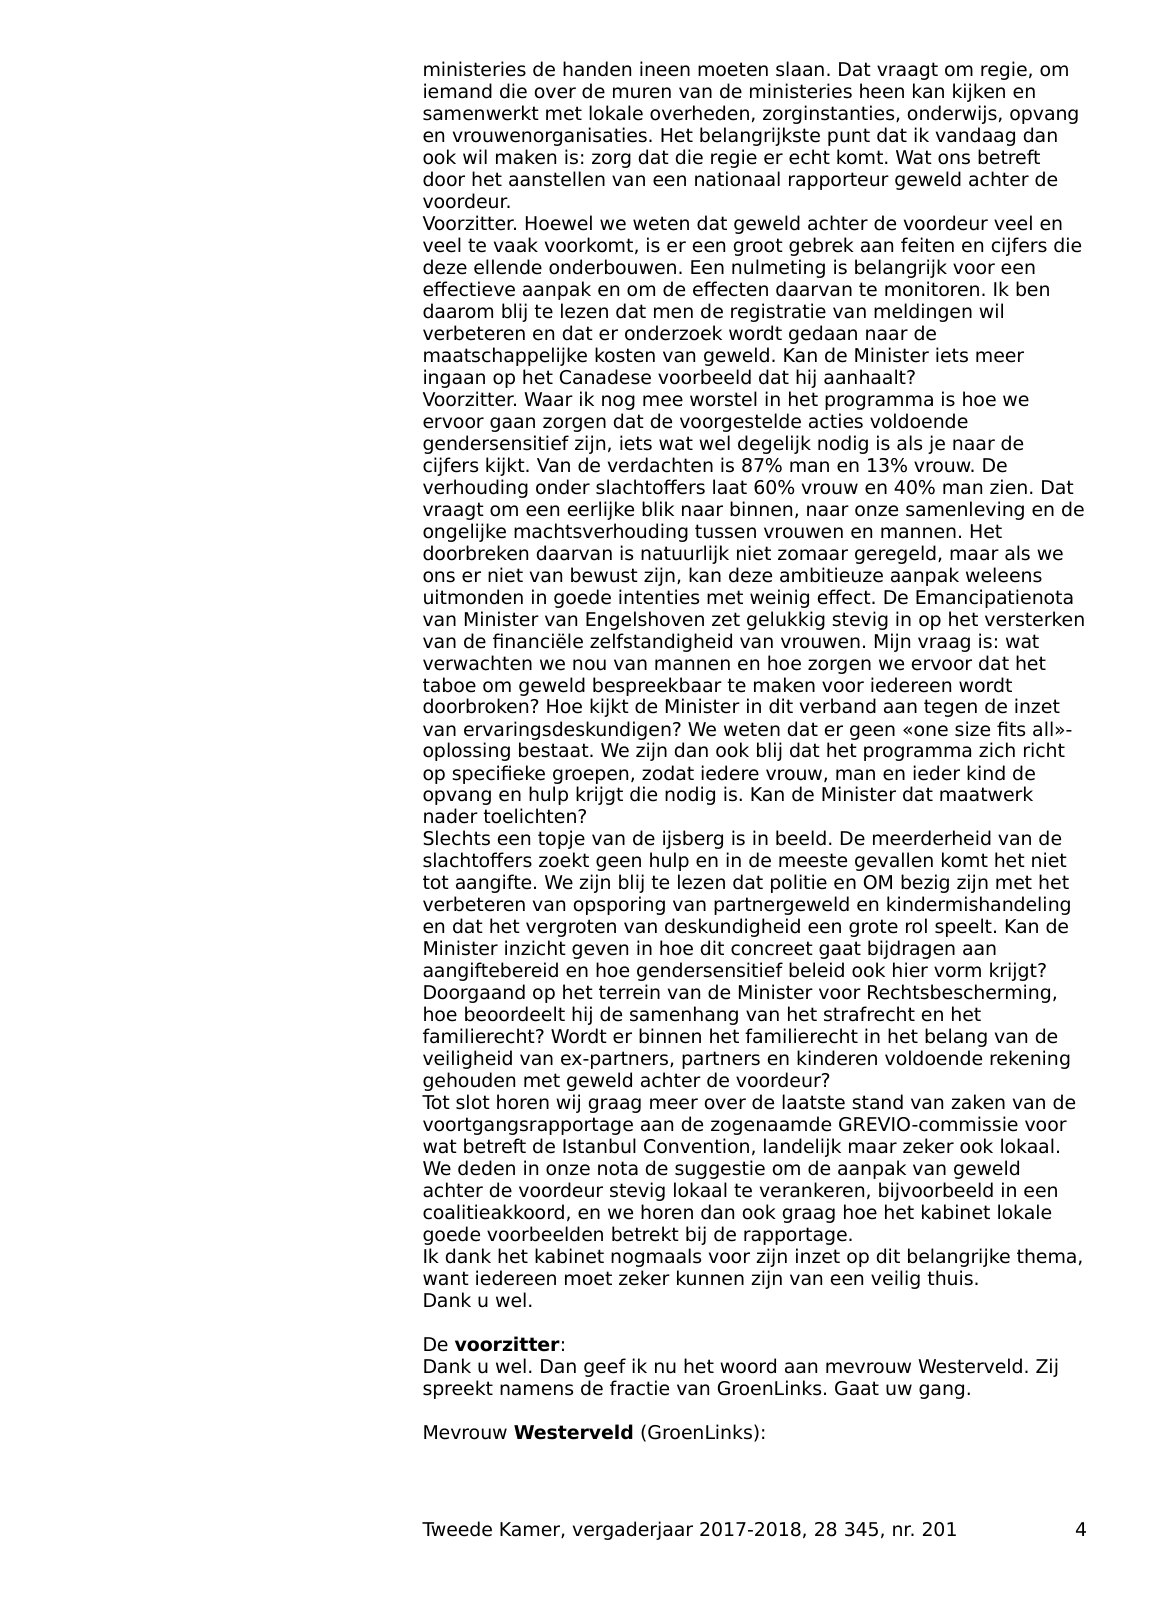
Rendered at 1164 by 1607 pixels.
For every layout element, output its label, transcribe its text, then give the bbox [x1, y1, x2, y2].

text Voorzitter. Waar ik nog mee worstel in het programma is hoe we ervoor gaan zorgen dat de voorgestelde acties voldoende gendersensitief zijn, iets wat wel degelijk nodig is als je naar de cijfers kijkt. Van de verdachten is 87% man en 13% vrouw. De verhouding onder slachtoffers laat 60% vrouw en 40% man zien. Dat vraagt om een eerlijke blik naar binnen, naar onze samenleving en de ongelijke machtsverhouding tussen vrouwen en mannen. Het doorbreken daarvan is natuurlijk niet zomaar geregeld, maar als we ons er niet van bewust zijn, kan deze ambitieuze aanpak weleens uitmonden in goede intenties met weinig effect. De Emancipatienota van Minister van Engelshoven zet gelukkig stevig in op het versterken van de financiële zelfstandigheid van vrouwen. Mijn vraag is: wat verwachten we nou van mannen en hoe zorgen we ervoor dat het taboe om geweld bespreekbaar te maken voor iedereen wordt doorbroken? Hoe kijkt de Minister in dit verband aan tegen de inzet van ervaringsdeskundigen? We weten dat er geen «one size fits all»-oplossing bestaat. We zijn dan ook blij dat het programma zich richt op specifieke groepen, zodat iedere vrouw, man en ieder kind de opvang en hulp krijgt die nodig is. Kan de Minister dat maatwerk nader toelichten? [422, 389, 1087, 828]
text Ik dank het kabinet nogmaals voor zijn inzet op dit belangrijke thema, want iedereen moet zeker kunnen zijn van een veilig thuis. [422, 1246, 1087, 1290]
text De voorzitter: [422, 1334, 1087, 1356]
text Dank u wel. Dan geef ik nu het woord aan mevrouw Westerveld. Zij spreekt namens de fractie van GroenLinks. Gaat uw gang. [422, 1356, 1087, 1400]
text Slechts een topje van de ijsberg is in beeld. De meerderheid van de slachtoffers zoekt geen hulp en in de meeste gevallen komt het niet tot aangifte. We zijn blij te lezen dat politie en OM bezig zijn met het verbeteren van opsporing van partnergeweld en kindermishandeling en dat het vergroten van deskundigheid een grote rol speelt. Kan de Minister inzicht geven in hoe dit concreet gaat bijdragen aan aangiftebereid en hoe gendersensitief beleid ook hier vorm krijgt? Doorgaand op het terrein van de Minister voor Rechtsbescherming, hoe beoordeelt hij de samenhang van het strafrecht en het familierecht? Wordt er binnen het familierecht in het belang van de veiligheid van ex-partners, partners en kinderen voldoende rekening gehouden met geweld achter de voordeur? [422, 828, 1087, 1092]
text Dank u wel. [422, 1290, 1087, 1312]
text ministeries de handen ineen moeten slaan. Dat vraagt om regie, om iemand die over de muren van de ministeries heen kan kijken en samenwerkt met lokale overheden, zorginstanties, onderwijs, opvang en vrouwenorganisaties. Het belangrijkste punt dat ik vandaag dan ook wil maken is: zorg dat die regie er echt komt. Wat ons betreft door het aanstellen van een nationaal rapporteur geweld achter de voordeur. [422, 59, 1087, 213]
text Voorzitter. Hoewel we weten dat geweld achter de voordeur veel en veel te vaak voorkomt, is er een groot gebrek aan feiten en cijfers die deze ellende onderbouwen. Een nulmeting is belangrijk voor een effectieve aanpak en om de effecten daarvan te monitoren. Ik ben daarom blij te lezen dat men de registratie van meldingen wil verbeteren en dat er onderzoek wordt gedaan naar de maatschappelijke kosten van geweld. Kan de Minister iets meer ingaan op het Canadese voorbeeld dat hij aanhaalt? [422, 213, 1087, 389]
text Mevrouw Westerveld (GroenLinks): [422, 1422, 1087, 1444]
text Tot slot horen wij graag meer over de laatste stand van zaken van de voortgangsrapportage aan de zogenaamde GREVIO-commissie voor wat betreft de Istanbul Convention, landelijk maar zeker ook lokaal. We deden in onze nota de suggestie om de aanpak van geweld achter de voordeur stevig lokaal te verankeren, bijvoorbeeld in een coalitieakkoord, en we horen dan ook graag hoe het kabinet lokale goede voorbeelden betrekt bij de rapportage. [422, 1092, 1087, 1246]
